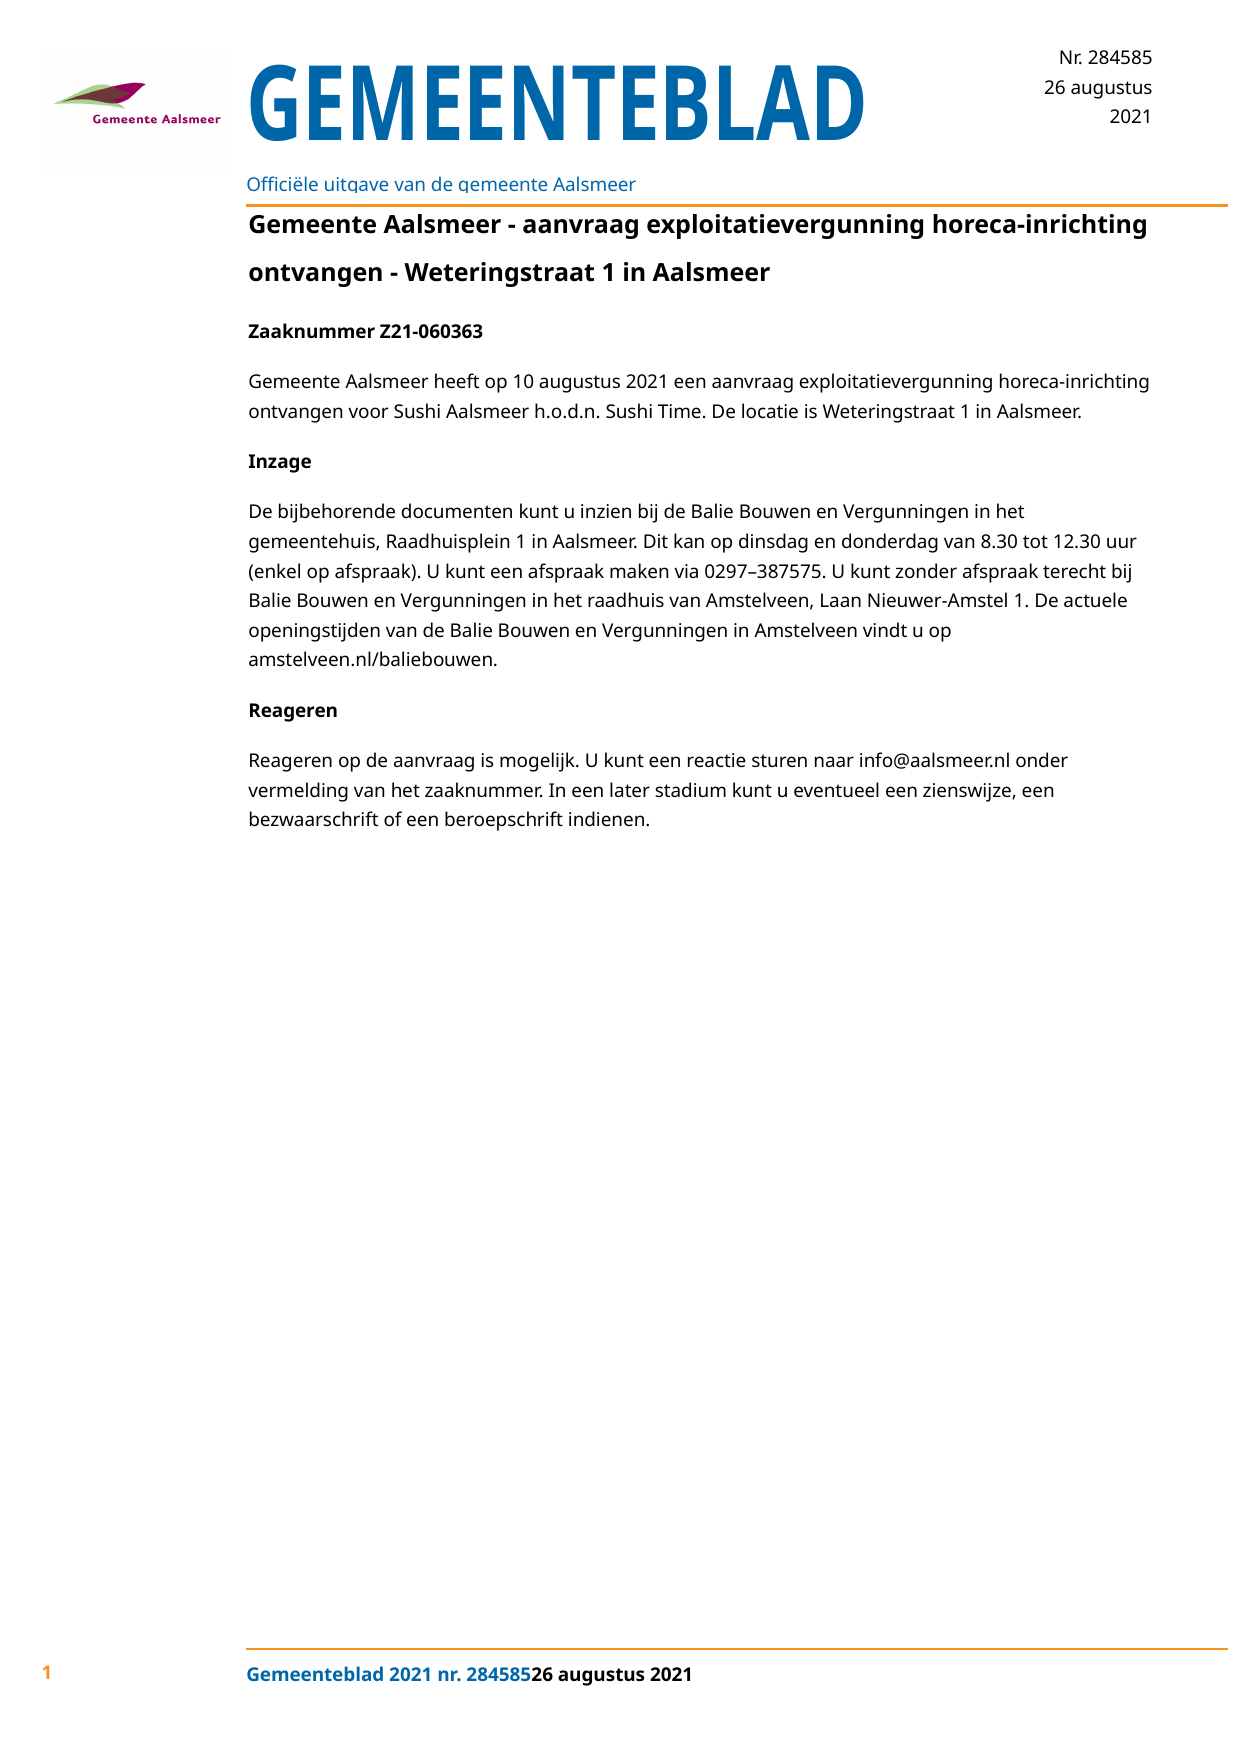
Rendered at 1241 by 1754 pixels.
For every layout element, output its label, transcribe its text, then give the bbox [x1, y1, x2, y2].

text Inzage [248, 448, 1152, 474]
text Zaaknummer Z21-060363 [248, 318, 1152, 344]
text Reageren [248, 697, 1152, 723]
picture [41, 47, 231, 172]
text De bijbehorende documenten kunt u inzien bij de Balie Bouwen en Vergunningen in het gemeentehuis, Raadhuisplein 1 in Aalsmeer. Dit kan op dinsdag en donderdag van 8.30 tot 12.30 uur (enkel op afspraak). U kunt een afspraak maken via 0297–387575. U kunt zonder afspraak terecht bij Balie Bouwen en Vergunningen in het raadhuis van Amstelveen, Laan Nieuwer-Amstel 1. De actuele openingstijden van de Balie Bouwen en Vergunningen in Amstelveen vindt u op amstelveen.nl/baliebouwen. [248, 499, 1152, 672]
text Gemeente Aalsmeer heeft op 10 augustus 2021 een aanvraag exploitatievergunning horeca-inrichting ontvangen voor Sushi Aalsmeer h.o.d.n. Sushi Time. De locatie is Weteringstraat 1 in Aalsmeer. [248, 368, 1152, 424]
text Gemeente Aalsmeer - aanvraag exploitatievergunning horeca-inrichting ontvangen - Weteringstraat 1 in Aalsmeer [248, 207, 1152, 288]
text Reageren op de aanvraag is mogelijk. U kunt een reactie sturen naar info@aalsmeer.nl onder vermelding van het zaaknummer. In een later stadium kunt u eventueel een zienswijze, een bezwaarschrift of een beroepschrift indienen. [248, 747, 1152, 832]
